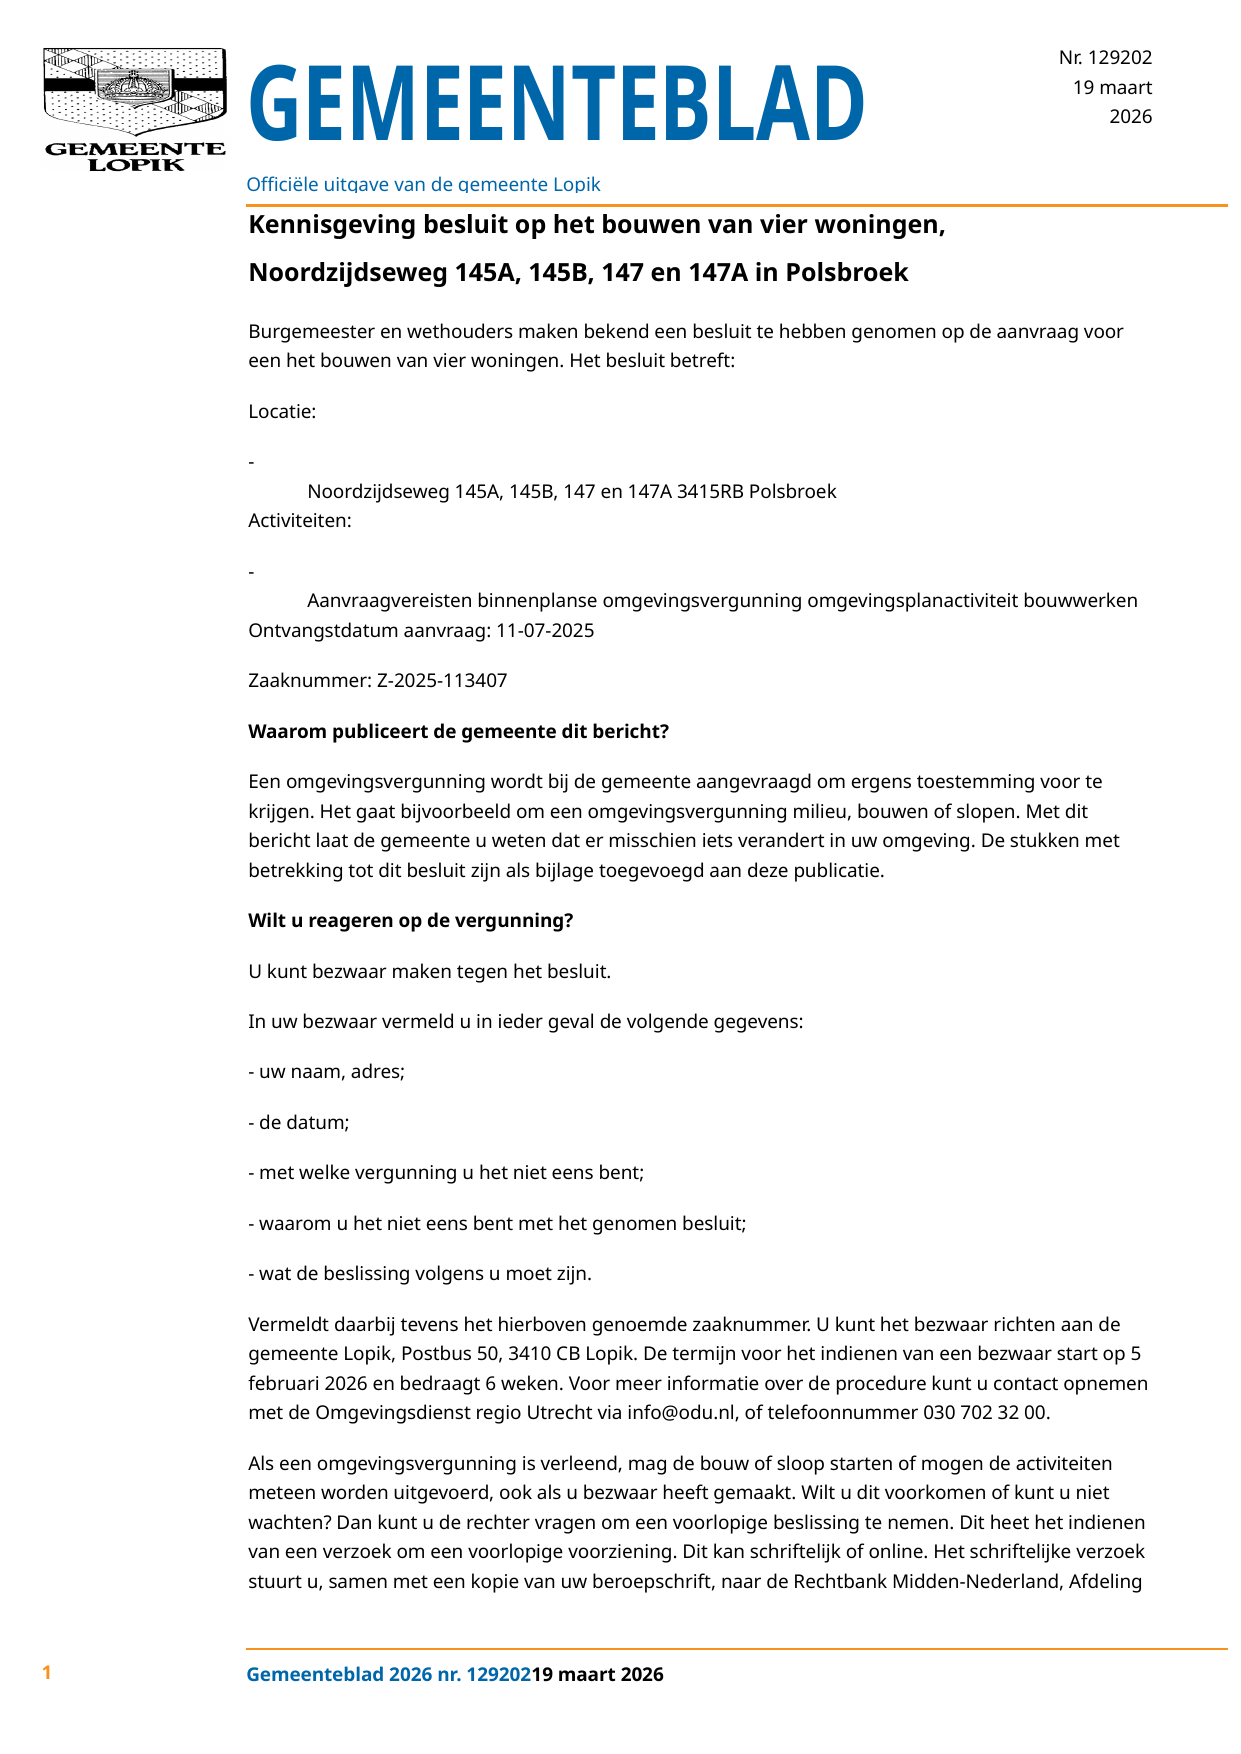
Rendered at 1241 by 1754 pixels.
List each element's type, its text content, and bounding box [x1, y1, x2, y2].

text Waarom publiceert de gemeente dit bericht? [248, 718, 1152, 744]
text - wat de beslissing volgens u moet zijn. [248, 1260, 1152, 1286]
text Als een omgevingsvergunning is verleend, mag de bouw of sloop starten of mogen de activiteiten meteen worden uitgevoerd, ook als u bezwaar heeft gemaakt. Wilt u dit voorkomen of kunt u niet wachten? Dan kunt u de rechter vragen om een voorlopige beslissing te nemen. Dit heet het indienen van een verzoek om een voorlopige voorziening. Dit kan schriftelijk of online. Het schriftelijke verzoek stuurt u, samen met een kopie van uw beroepschrift, naar de Rechtbank Midden-Nederland, Afdeling [248, 1450, 1152, 1594]
text In uw bezwaar vermeld u in ieder geval de volgende gegevens: [248, 1008, 1152, 1034]
text Locatie: [248, 398, 1152, 424]
text Wilt u reageren op de vergunning? [248, 907, 1152, 933]
text Activiteiten: [248, 507, 1152, 533]
text Ontvangstdatum aanvraag: 11-07-2025 [248, 617, 1152, 643]
list Noordzijdseweg 145A, 145B, 147 en 147A 3415RB Polsbroek [248, 478, 1152, 504]
list Aanvraagvereisten binnenplanse omgevingsvergunning omgevingsplanactiviteit bouwwerken [248, 587, 1152, 613]
text U kunt bezwaar maken tegen het besluit. [248, 958, 1152, 984]
text Een omgevingsvergunning wordt bij de gemeente aangevraagd om ergens toestemming voor te krijgen. Het gaat bijvoorbeeld om een omgevingsvergunning milieu, bouwen of slopen. Met dit bericht laat de gemeente u weten dat er misschien iets verandert in uw omgeving. De stukken met betrekking tot dit besluit zijn als bijlage toegevoegd aan deze publicatie. [248, 768, 1152, 883]
text - waarom u het niet eens bent met het genomen besluit; [248, 1210, 1152, 1236]
picture [41, 47, 231, 172]
text Vermeldt daarbij tevens het hierboven genoemde zaaknummer. U kunt het bezwaar richten aan de gemeente Lopik, Postbus 50, 3410 CB Lopik. De termijn voor het indienen van een bezwaar start op 5 februari 2026 en bedraagt 6 weken. Voor meer informatie over de procedure kunt u contact opnemen met de Omgevingsdienst regio Utrecht via info@odu.nl, of telefoonnummer 030 702 32 00. [248, 1311, 1152, 1425]
text Burgemeester en wethouders maken bekend een besluit te hebben genomen op de aanvraag voor een het bouwen van vier woningen. Het besluit betreft: [248, 318, 1152, 373]
text Kennisgeving besluit op het bouwen van vier woningen, Noordzijdseweg 145A, 145B, 147 en 147A in Polsbroek [248, 207, 1152, 288]
text - met welke vergunning u het niet eens bent; [248, 1159, 1152, 1185]
text - de datum; [248, 1109, 1152, 1135]
text Zaaknummer: Z-2025-113407 [248, 667, 1152, 693]
text - uw naam, adres; [248, 1059, 1152, 1084]
